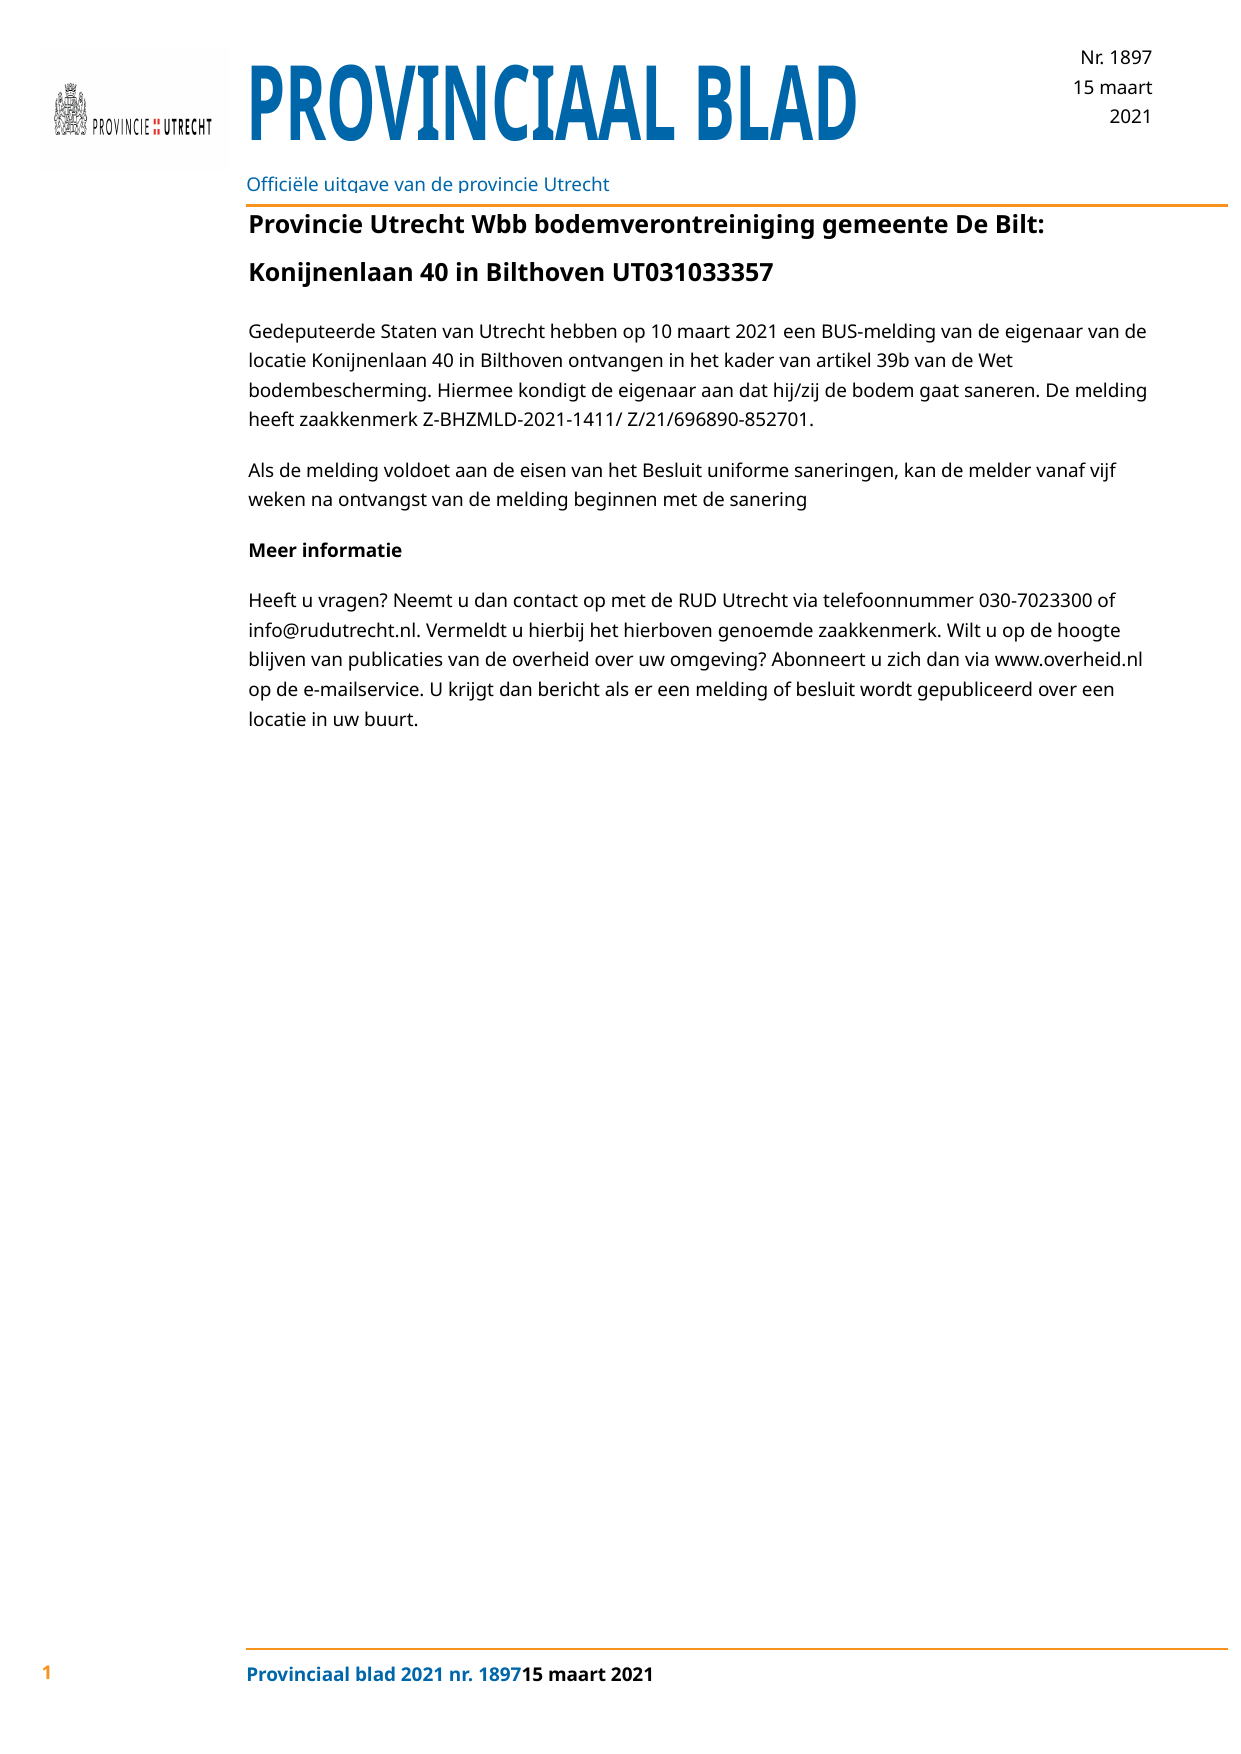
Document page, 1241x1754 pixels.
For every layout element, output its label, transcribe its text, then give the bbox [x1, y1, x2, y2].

text Gedeputeerde Staten van Utrecht hebben op 10 maart 2021 een BUS-melding van de eigenaar van de locatie Konijnenlaan 40 in Bilthoven ontvangen in het kader van artikel 39b van de Wet bodembescherming. Hiermee kondigt de eigenaar aan dat hij/zij de bodem gaat saneren. De melding heeft zaakkenmerk Z-BHZMLD-2021-1411/ Z/21/696890-852701. [248, 318, 1152, 432]
text Meer informatie [248, 537, 1152, 563]
text Provincie Utrecht Wbb bodemverontreiniging gemeente De Bilt: Konijnenlaan 40 in Bilthoven UT031033357 [248, 207, 1152, 288]
picture [41, 47, 231, 172]
text Heeft u vragen? Neemt u dan contact op met de RUD Utrecht via telefoonnummer 030-7023300 of info@rudutrecht.nl. Vermeldt u hierbij het hierboven genoemde zaakkenmerk. Wilt u op de hoogte blijven van publicaties van de overheid over uw omgeving? Abonneert u zich dan via www.overheid.nl op de e-mailservice. U krijgt dan bericht als er een melding of besluit wordt gepubliceerd over een locatie in uw buurt. [248, 587, 1152, 732]
text Als de melding voldoet aan de eisen van het Besluit uniforme saneringen, kan de melder vanaf vijf weken na ontvangst van de melding beginnen met de sanering [248, 457, 1152, 512]
